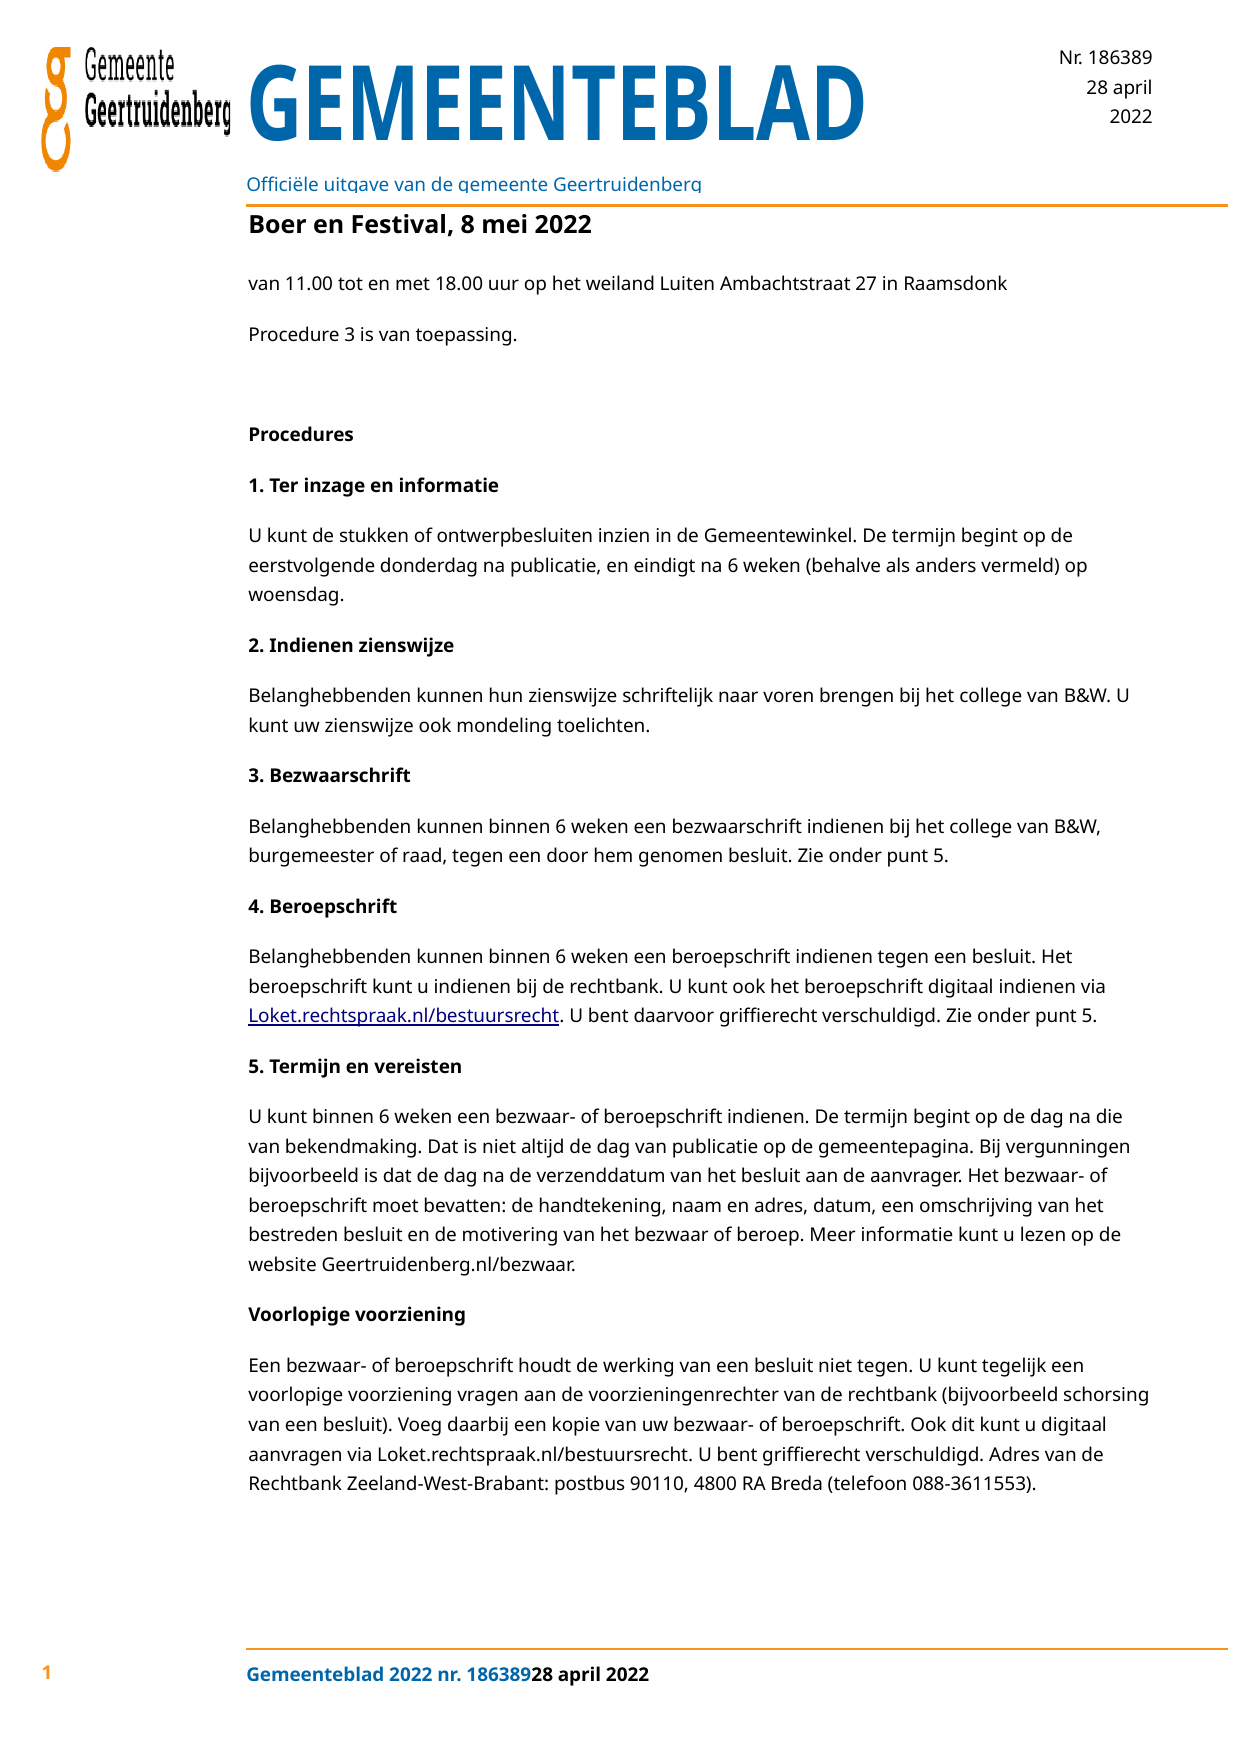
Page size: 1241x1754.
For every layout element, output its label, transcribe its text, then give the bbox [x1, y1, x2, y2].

text van 11.00 tot en met 18.00 uur op het weiland Luiten Ambachtstraat 27 in Raamsdonk [248, 270, 1152, 296]
text 3. Bezwaarschrift [248, 762, 1152, 788]
text Voorlopige voorziening [248, 1302, 1152, 1327]
text 5. Termijn en vereisten [248, 1053, 1152, 1078]
picture [41, 47, 231, 172]
text U kunt de stukken of ontwerpbesluiten inzien in de Gemeentewinkel. De termijn begint op de eerstvolgende donderdag na publicatie, en eindigt na 6 weken (behalve als anders vermeld) op woensdag. [248, 522, 1152, 607]
text 4. Beroepschrift [248, 893, 1152, 918]
text 1. Ter inzage en informatie [248, 472, 1152, 498]
text Belanghebbenden kunnen hun zienswijze schriftelijk naar voren brengen bij het college van B&W. U kunt uw zienswijze ook mondeling toelichten. [248, 682, 1152, 738]
text Boer en Festival, 8 mei 2022 [248, 207, 1152, 241]
text Belanghebbenden kunnen binnen 6 weken een beroepschrift indienen tegen een besluit. Het beroepschrift kunt u indienen bij de rechtbank. U kunt ook het beroepschrift digitaal indienen via Loket.rechtspraak.nl/bestuursrecht. U bent daarvoor griffierecht verschuldigd. Zie onder punt 5. [248, 943, 1152, 1028]
text Procedure 3 is van toepassing. [248, 321, 1152, 346]
text Procedures [248, 422, 1152, 447]
text Een bezwaar- of beroepschrift houdt de werking van een besluit niet tegen. U kunt tegelijk een voorlopige voorziening vragen aan de voorzieningenrechter van de rechtbank (bijvoorbeeld schorsing van een besluit). Voeg daarbij een kopie van uw bezwaar- of beroepschrift. Ook dit kunt u digitaal aanvragen via Loket.rechtspraak.nl/bestuursrecht. U bent griffierecht verschuldigd. Adres van de Rechtbank Zeeland-West-Brabant: postbus 90110, 4800 RA Breda (telefoon 088-3611553). [248, 1352, 1152, 1496]
text U kunt binnen 6 weken een bezwaar- of beroepschrift indienen. De termijn begint op de dag na die van bekendmaking. Dat is niet altijd de dag van publicatie op de gemeentepagina. Bij vergunningen bijvoorbeeld is dat de dag na de verzenddatum van het besluit aan de aanvrager. Het bezwaar- of beroepschrift moet bevatten: de handtekening, naam en adres, datum, een omschrijving van het bestreden besluit en de motivering van het bezwaar of beroep. Meer informatie kunt u lezen op de website Geertruidenberg.nl/bezwaar. [248, 1103, 1152, 1277]
text Belanghebbenden kunnen binnen 6 weken een bezwaarschrift indienen bij het college van B&W, burgemeester of raad, tegen een door hem genomen besluit. Zie onder punt 5. [248, 813, 1152, 868]
text 2. Indienen zienswijze [248, 632, 1152, 658]
